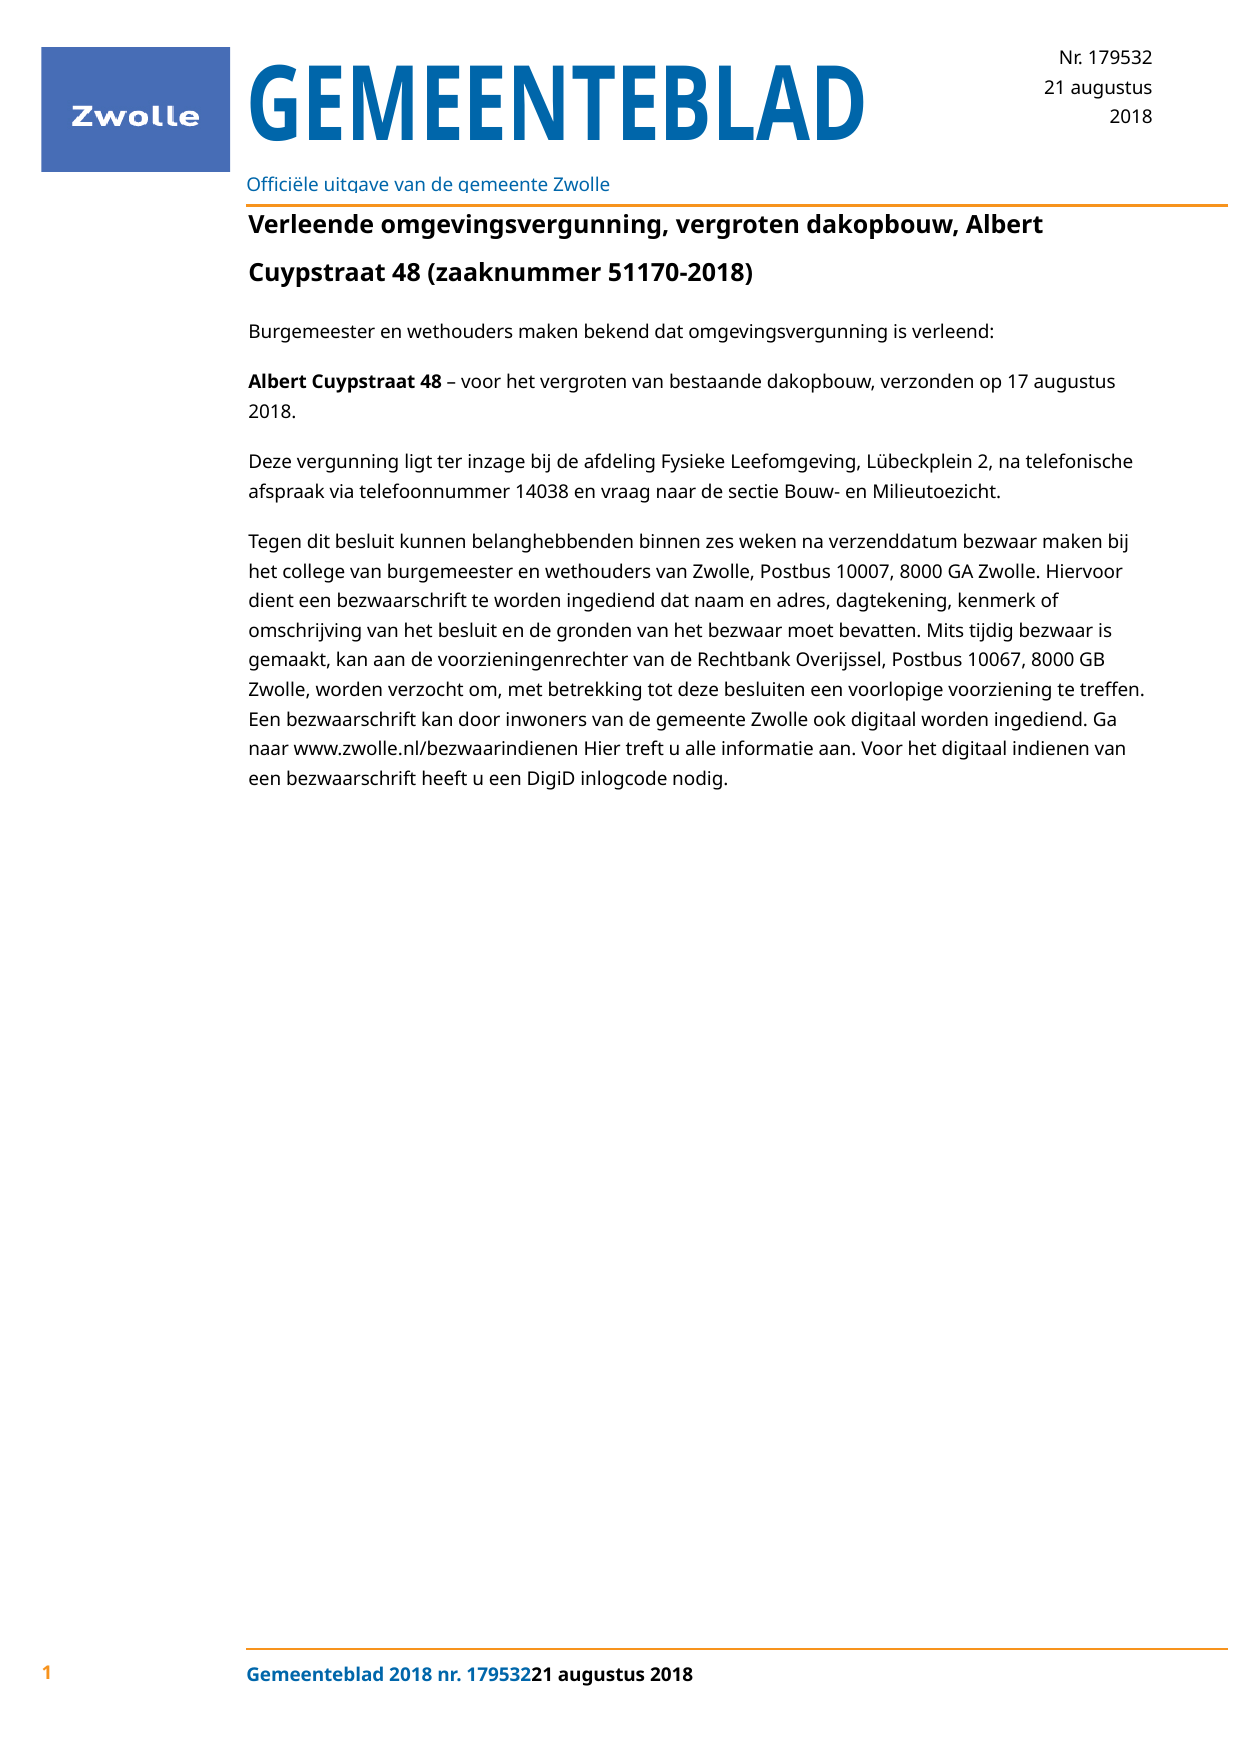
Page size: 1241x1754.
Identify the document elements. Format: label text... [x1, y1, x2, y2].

text Deze vergunning ligt ter inzage bij de afdeling Fysieke Leefomgeving, Lübeckplein 2, na telefonische afspraak via telefoonnummer 14038 en vraag naar de sectie Bouw- en Milieutoezicht. [248, 448, 1152, 504]
text Albert Cuypstraat 48 – voor het vergroten van bestaande dakopbouw, verzonden op 17 augustus 2018. [248, 368, 1152, 424]
picture [41, 47, 231, 172]
text Verleende omgevingsvergunning, vergroten dakopbouw, Albert Cuypstraat 48 (zaaknummer 51170-2018) [248, 207, 1152, 288]
text Burgemeester en wethouders maken bekend dat omgevingsvergunning is verleend: [248, 318, 1152, 344]
text Tegen dit besluit kunnen belanghebbenden binnen zes weken na verzenddatum bezwaar maken bij het college van burgemeester en wethouders van Zwolle, Postbus 10007, 8000 GA Zwolle. Hiervoor dient een bezwaarschrift te worden ingediend dat naam en adres, dagtekening, kenmerk of omschrijving van het besluit en de gronden van het bezwaar moet bevatten. Mits tijdig bezwaar is gemaakt, kan aan de voorzieningenrechter van de Rechtbank Overijssel, Postbus 10067, 8000 GB Zwolle, worden verzocht om, met betrekking tot deze besluiten een voorlopige voorziening te treffen. Een bezwaarschrift kan door inwoners van de gemeente Zwolle ook digitaal worden ingediend. Ga naar www.zwolle.nl/bezwaarindienen Hier treft u alle informatie aan. Voor het digitaal indienen van een bezwaarschrift heeft u een DigiD inlogcode nodig. [248, 528, 1152, 791]
